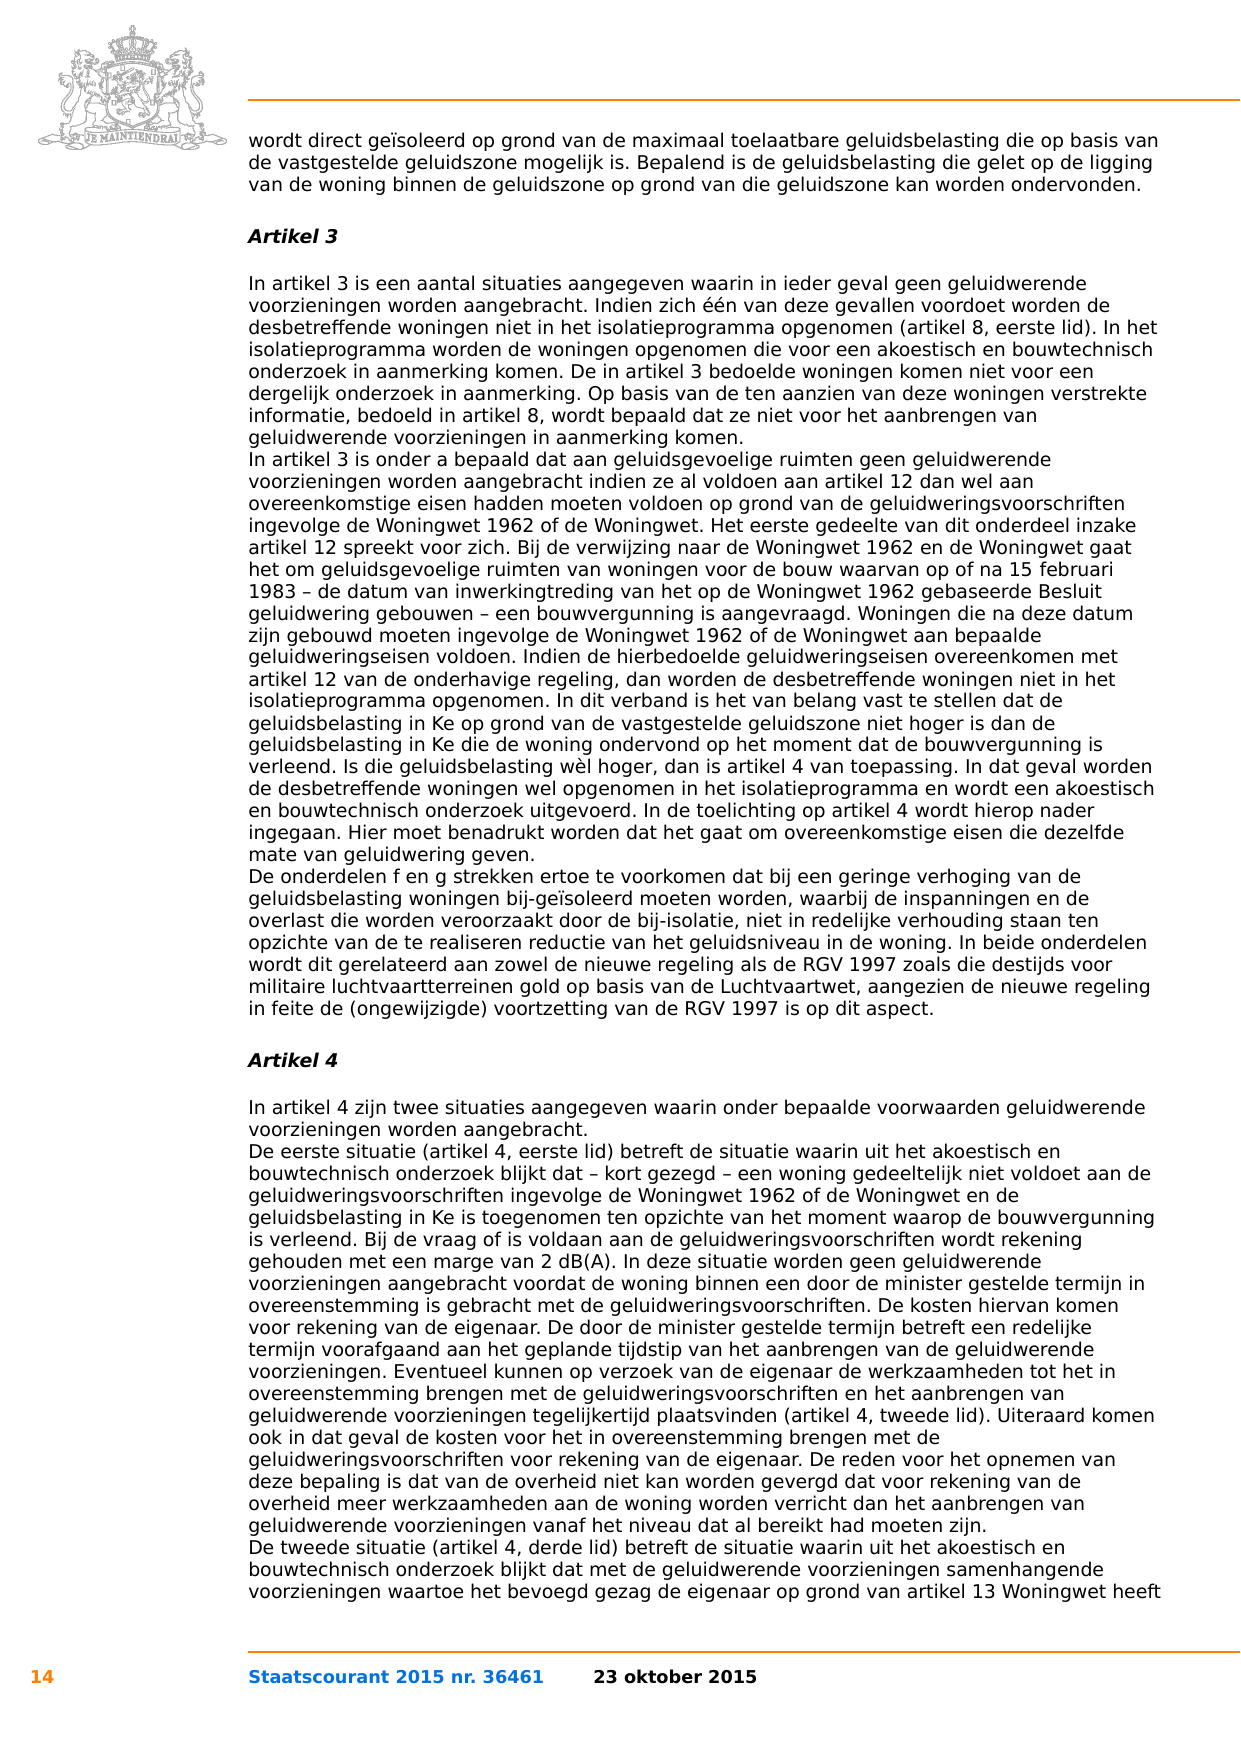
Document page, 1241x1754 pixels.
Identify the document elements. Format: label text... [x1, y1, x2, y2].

text De tweede situatie (artikel 4, derde lid) betreft de situatie waarin uit het akoestisch en bouwtechnisch onderzoek blijkt dat met de geluidwerende voorzieningen samenhangende voorzieningen waartoe het bevoegd gezag de eigenaar op grond van artikel 13 Woningwet heeft [248, 1537, 1163, 1603]
text De onderdelen f en g strekken ertoe te voorkomen dat bij een geringe verhoging van de geluidsbelasting woningen bij-geïsoleerd moeten worden, waarbij de inspanningen en de overlast die worden veroorzaakt door de bij-isolatie, niet in redelijke verhouding staan ten opzichte van de te realiseren reductie van het geluidsniveau in de woning. In beide onderdelen wordt dit gerelateerd aan zowel de nieuwe regeling als de RGV 1997 zoals die destijds voor militaire luchtvaartterreinen gold op basis van de Luchtvaartwet, aangezien de nieuwe regeling in feite de (ongewijzigde) voortzetting van de RGV 1997 is op dit aspect. [248, 866, 1163, 1020]
subtitle Artikel 3 [248, 226, 1163, 248]
text In artikel 3 is een aantal situaties aangegeven waarin in ieder geval geen geluidwerende voorzieningen worden aangebracht. Indien zich één van deze gevallen voordoet worden de desbetreffende woningen niet in het isolatieprogramma opgenomen (artikel 8, eerste lid). In het isolatieprogramma worden de woningen opgenomen die voor een akoestisch en bouwtechnisch onderzoek in aanmerking komen. De in artikel 3 bedoelde woningen komen niet voor een dergelijk onderzoek in aanmerking. Op basis van de ten aanzien van deze woningen verstrekte informatie, bedoeld in artikel 8, wordt bepaald dat ze niet voor het aanbrengen van geluidwerende voorzieningen in aanmerking komen. [248, 273, 1163, 449]
text In artikel 4 zijn twee situaties aangegeven waarin onder bepaalde voorwaarden geluidwerende voorzieningen worden aangebracht. [248, 1097, 1163, 1141]
text De eerste situatie (artikel 4, eerste lid) betreft de situatie waarin uit het akoestisch en bouwtechnisch onderzoek blijkt dat – kort gezegd – een woning gedeeltelijk niet voldoet aan de geluidweringsvoorschriften ingevolge de Woningwet 1962 of de Woningwet en de geluidsbelasting in Ke is toegenomen ten opzichte van het moment waarop de bouwvergunning is verleend. Bij de vraag of is voldaan aan de geluidweringsvoorschriften wordt rekening gehouden met een marge van 2 dB(A). In deze situatie worden geen geluidwerende voorzieningen aangebracht voordat de woning binnen een door de minister gestelde termijn in overeenstemming is gebracht met de geluidweringsvoorschriften. De kosten hiervan komen voor rekening van de eigenaar. De door de minister gestelde termijn betreft een redelijke termijn voorafgaand aan het geplande tijdstip van het aanbrengen van de geluidwerende voorzieningen. Eventueel kunnen op verzoek van de eigenaar de werkzaamheden tot het in overeenstemming brengen met de geluidweringsvoorschriften en het aanbrengen van geluidwerende voorzieningen tegelijkertijd plaatsvinden (artikel 4, tweede lid). Uiteraard komen ook in dat geval de kosten voor het in overeenstemming brengen met de geluidweringsvoorschriften voor rekening van de eigenaar. De reden voor het opnemen van deze bepaling is dat van de overheid niet kan worden gevergd dat voor rekening van de overheid meer werkzaamheden aan de woning worden verricht dan het aanbrengen van geluidwerende voorzieningen vanaf het niveau dat al bereikt had moeten zijn. [248, 1141, 1163, 1537]
text In artikel 3 is onder a bepaald dat aan geluidsgevoelige ruimten geen geluidwerende voorzieningen worden aangebracht indien ze al voldoen aan artikel 12 dan wel aan overeenkomstige eisen hadden moeten voldoen op grond van de geluidweringsvoorschriften ingevolge de Woningwet 1962 of de Woningwet. Het eerste gedeelte van dit onderdeel inzake artikel 12 spreekt voor zich. Bij de verwijzing naar de Woningwet 1962 en de Woningwet gaat het om geluidsgevoelige ruimten van woningen voor de bouw waarvan op of na 15 februari 1983 – de datum van inwerkingtreding van het op de Woningwet 1962 gebaseerde Besluit geluidwering gebouwen – een bouwvergunning is aangevraagd. Woningen die na deze datum zijn gebouwd moeten ingevolge de Woningwet 1962 of de Woningwet aan bepaalde geluidweringseisen voldoen. Indien de hierbedoelde geluidweringseisen overeenkomen met artikel 12 van de onderhavige regeling, dan worden de desbetreffende woningen niet in het isolatieprogramma opgenomen. In dit verband is het van belang vast te stellen dat de geluidsbelasting in Ke op grond van de vastgestelde geluidszone niet hoger is dan de geluidsbelasting in Ke die de woning ondervond op het moment dat de bouwvergunning is verleend. Is die geluidsbelasting wèl hoger, dan is artikel 4 van toepassing. In dat geval worden de desbetreffende woningen wel opgenomen in het isolatieprogramma en wordt een akoestisch en bouwtechnisch onderzoek uitgevoerd. In de toelichting op artikel 4 wordt hierop nader ingegaan. Hier moet benadrukt worden dat het gaat om overeenkomstige eisen die dezelfde mate van geluidwering geven. [248, 449, 1163, 866]
subtitle Artikel 4 [248, 1050, 1163, 1072]
text wordt direct geïsoleerd op grond van de maximaal toelaatbare geluidsbelasting die op basis van de vastgestelde geluidszone mogelijk is. Bepalend is de geluidsbelasting die gelet op de ligging van de woning binnen de geluidszone op grond van die geluidszone kan worden ondervonden. [248, 130, 1163, 196]
picture [38, 25, 227, 150]
